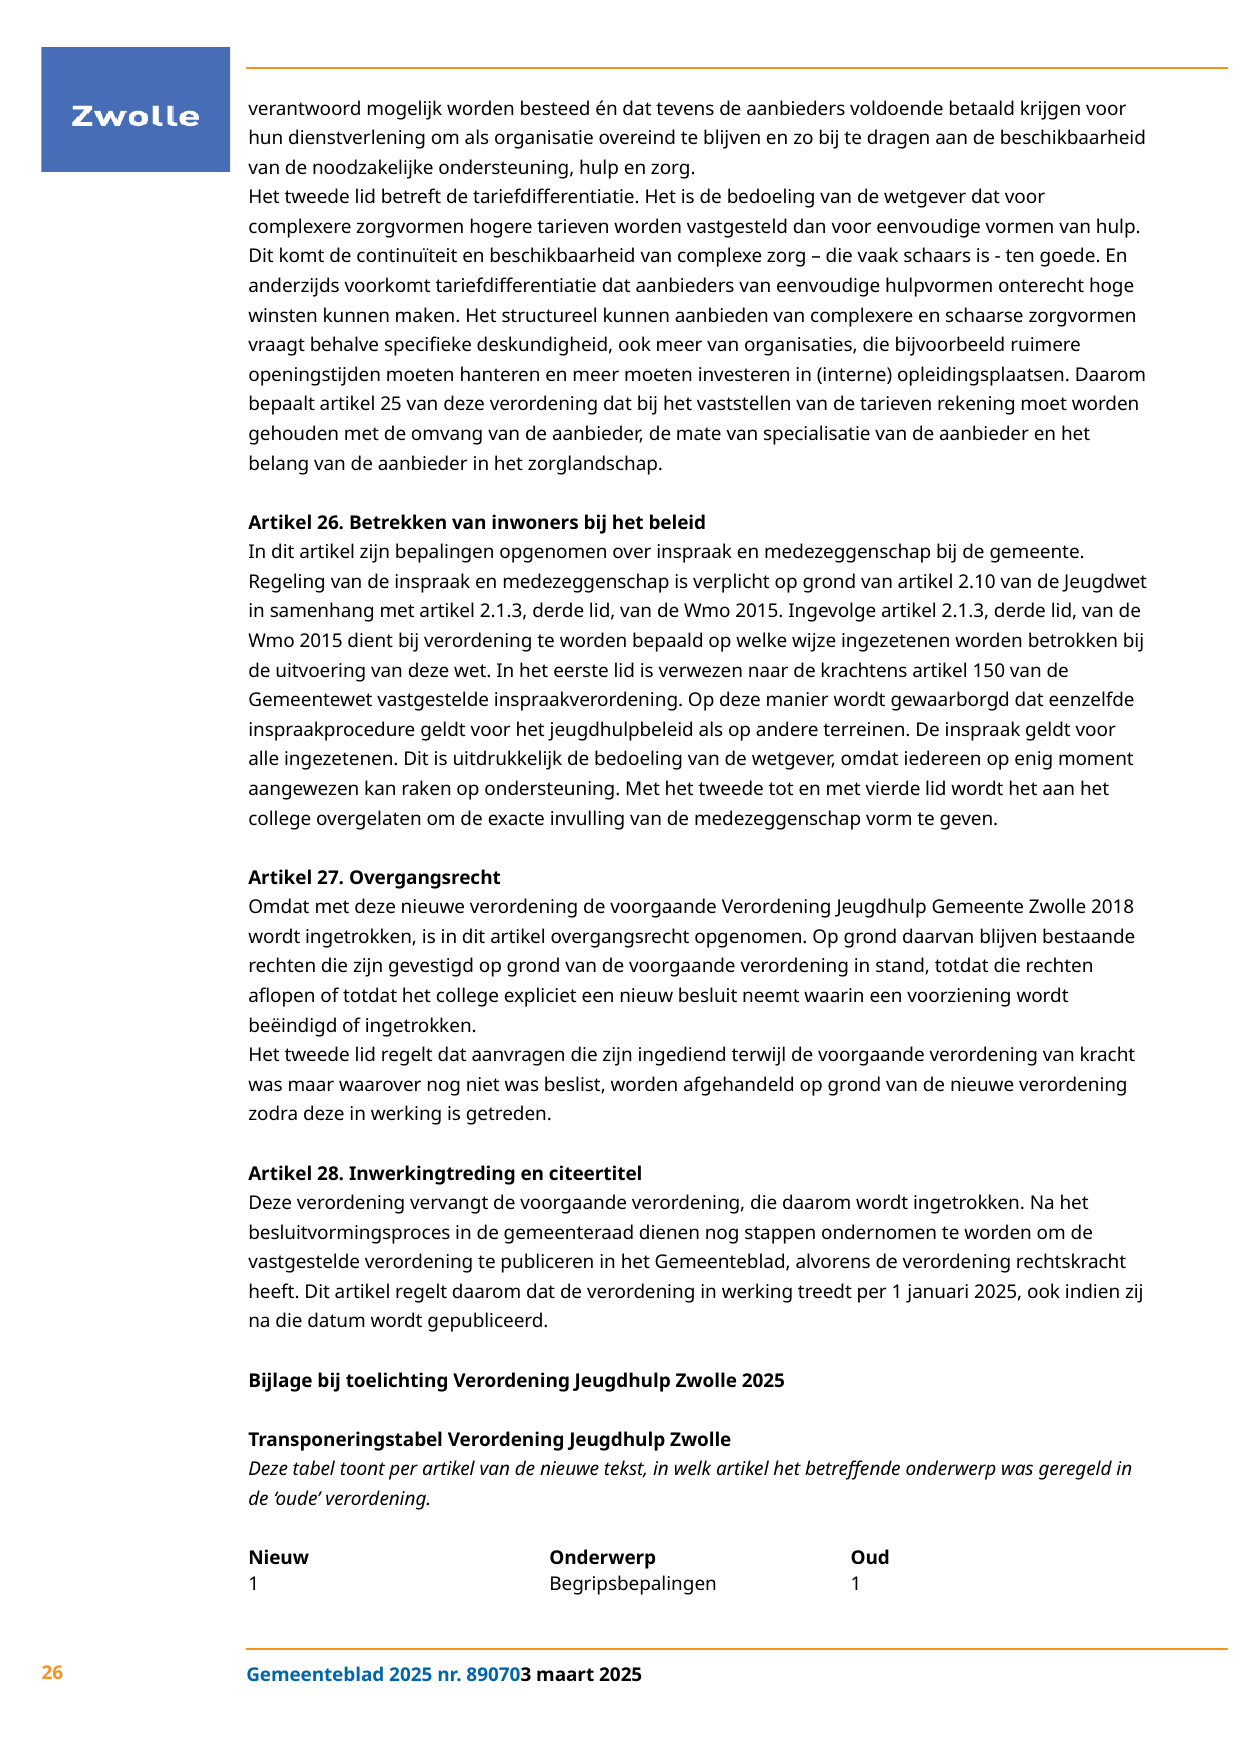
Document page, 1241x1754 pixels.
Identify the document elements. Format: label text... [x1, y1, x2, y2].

table_header Oud [850, 1545, 1152, 1570]
text Transponeringstabel Verordening Jeugdhulp Zwolle [248, 1426, 1152, 1452]
text Omdat met deze nieuwe verordening de voorgaande Verordening Jeugdhulp Gemeente Zwolle 2018 wordt ingetrokken, is in dit artikel overgangsrecht opgenomen. Op grond daarvan blijven bestaande rechten die zijn gevestigd op grond van de voorgaande verordening in stand, totdat die rechten aflopen of totdat het college expliciet een nieuw besluit neemt waarin een voorziening wordt beëindigd of ingetrokken. [248, 893, 1152, 1038]
table_header Nieuw [248, 1545, 549, 1570]
text Artikel 27. Overgangsrecht [248, 864, 1152, 890]
text Deze tabel toont per artikel van de nieuwe tekst, in welk artikel het betreffende onderwerp was geregeld in de ‘oude’ verordening. [248, 1456, 1152, 1511]
text Het tweede lid regelt dat aanvragen die zijn ingediend terwijl de voorgaande verordening van kracht was maar waarover nog niet was beslist, worden afgehandeld op grond van de nieuwe verordening zodra deze in werking is getreden. [248, 1041, 1152, 1126]
picture [41, 47, 231, 172]
text In dit artikel zijn bepalingen opgenomen over inspraak en medezeggenschap bij de gemeente. Regeling van de inspraak en medezeggenschap is verplicht op grond van artikel 2.10 van de Jeugdwet in samenhang met artikel 2.1.3, derde lid, van de Wmo 2015. Ingevolge artikel 2.1.3, derde lid, van de Wmo 2015 dient bij verordening te worden bepaald op welke wijze ingezetenen worden betrokken bij de uitvoering van deze wet. In het eerste lid is verwezen naar de krachtens artikel 150 van de Gemeentewet vastgestelde inspraakverordening. Op deze manier wordt gewaarborgd dat eenzelfde inspraakprocedure geldt voor het jeugdhulpbeleid als op andere terreinen. De inspraak geldt voor alle ingezetenen. Dit is uitdrukkelijk de bedoeling van de wetgever, omdat iedereen op enig moment aangewezen kan raken op ondersteuning. Met het tweede tot en met vierde lid wordt het aan het college overgelaten om de exacte invulling van de medezeggenschap vorm te geven. [248, 538, 1152, 831]
table_cell 1 [248, 1570, 549, 1596]
text Deze verordening vervangt de voorgaande verordening, die daarom wordt ingetrokken. Na het besluitvormingsproces in de gemeenteraad dienen nog stappen ondernomen te worden om de vastgestelde verordening te publiceren in het Gemeenteblad, alvorens de verordening rechtskracht heeft. Dit artikel regelt daarom dat de verordening in werking treedt per 1 januari 2025, ook indien zij na die datum wordt gepubliceerd. [248, 1189, 1152, 1333]
text Het tweede lid betreft de tariefdifferentiatie. Het is de bedoeling van de wetgever dat voor complexere zorgvormen hogere tarieven worden vastgesteld dan voor eenvoudige vormen van hulp. Dit komt de continuïteit en beschikbaarheid van complexe zorg – die vaak schaars is - ten goede. En anderzijds voorkomt tariefdifferentiatie dat aanbieders van eenvoudige hulpvormen onterecht hoge winsten kunnen maken. Het structureel kunnen aanbieden van complexere en schaarse zorgvormen vraagt behalve specifieke deskundigheid, ook meer van organisaties, die bijvoorbeeld ruimere openingstijden moeten hanteren en meer moeten investeren in (interne) opleidingsplaatsen. Daarom bepaalt artikel 25 van deze verordening dat bij het vaststellen van de tarieven rekening moet worden gehouden met de omvang van de aanbieder, de mate van specialisatie van de aanbieder en het belang van de aanbieder in het zorglandschap. [248, 183, 1152, 476]
text Artikel 28. Inwerkingtreding en citeertitel [248, 1160, 1152, 1186]
text Artikel 26. Betrekken van inwoners bij het beleid [248, 509, 1152, 535]
table_header Onderwerp [549, 1545, 850, 1570]
text Bijlage bij toelichting Verordening Jeugdhulp Zwolle 2025 [248, 1367, 1152, 1393]
text verantwoord mogelijk worden besteed én dat tevens de aanbieders voldoende betaald krijgen voor hun dienstverlening om als organisatie overeind te blijven en zo bij te dragen aan de beschikbaarheid van de noodzakelijke ondersteuning, hulp en zorg. [248, 95, 1152, 180]
table_cell Begripsbepalingen [549, 1570, 850, 1596]
table_cell 1 [850, 1570, 1152, 1596]
